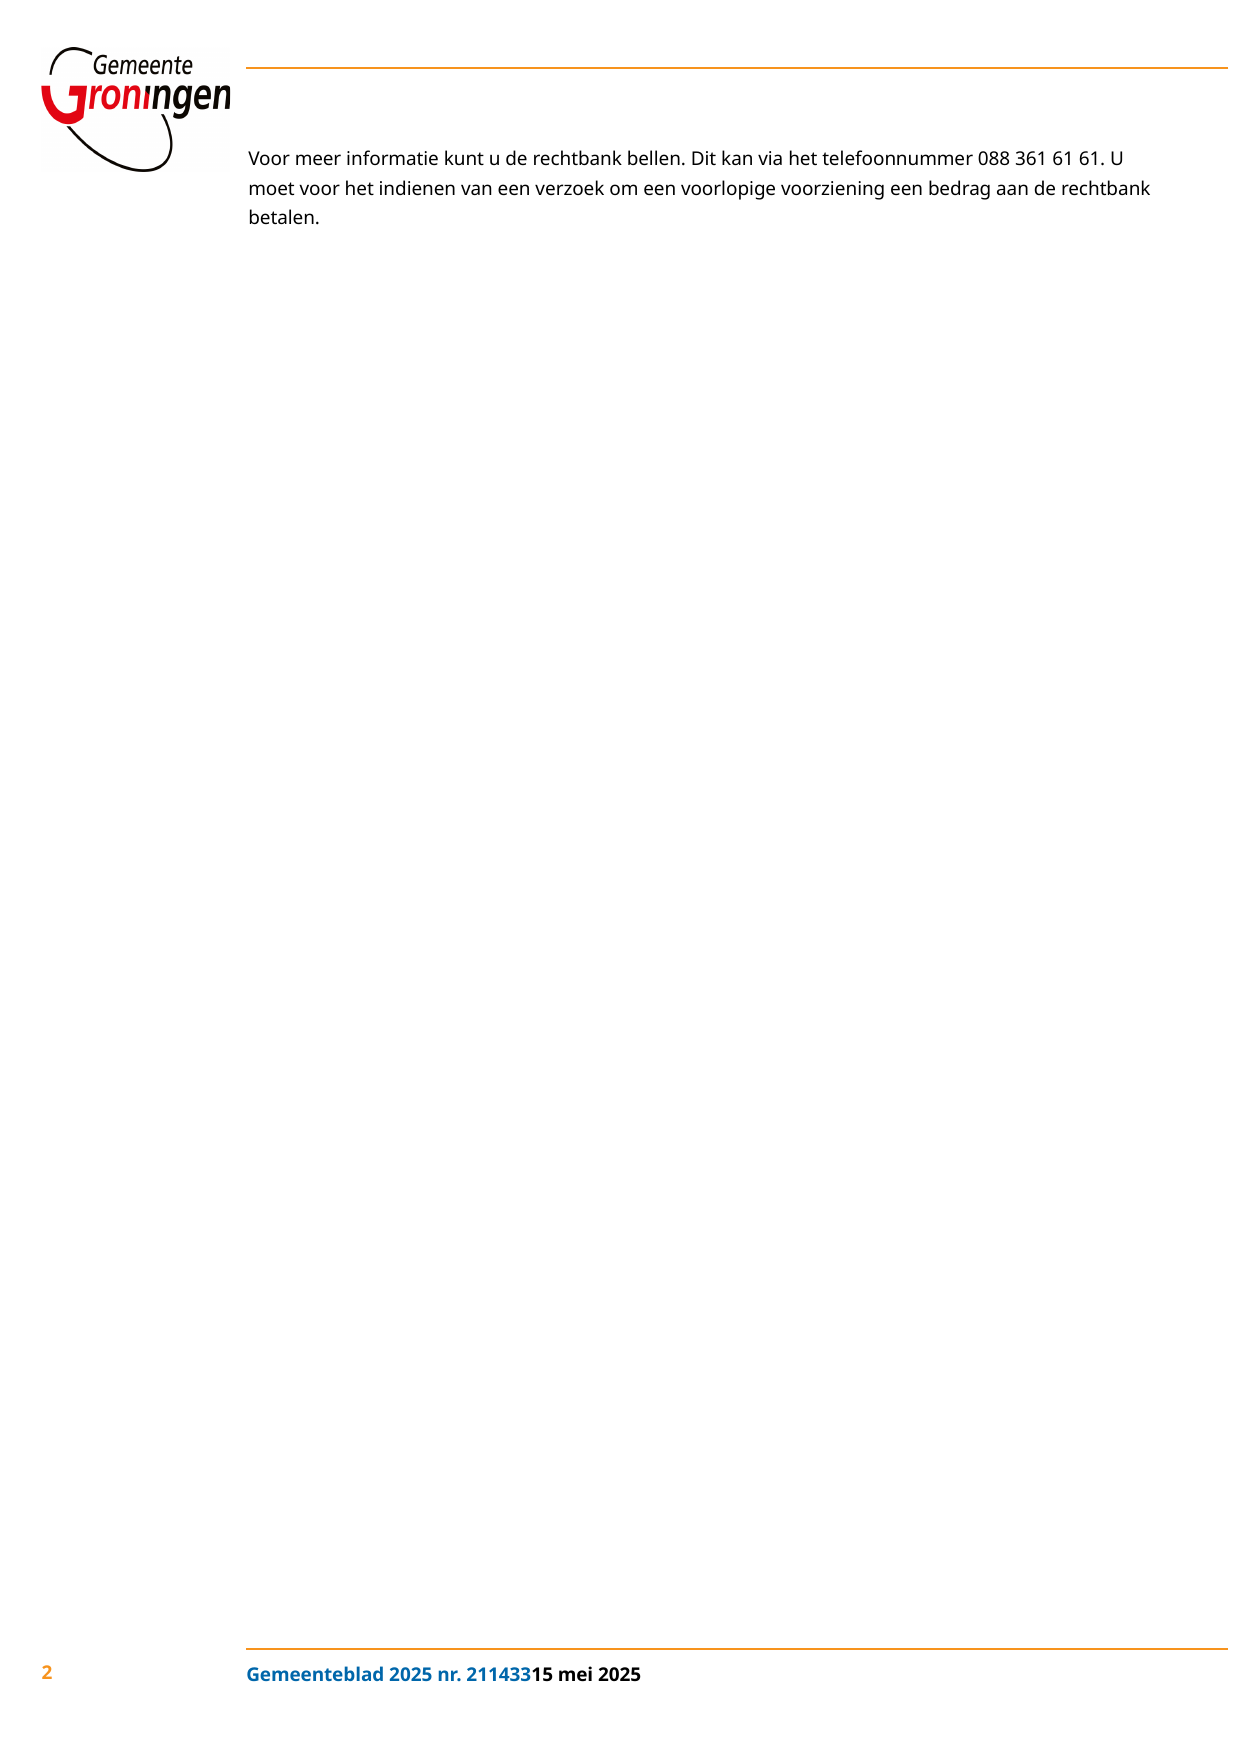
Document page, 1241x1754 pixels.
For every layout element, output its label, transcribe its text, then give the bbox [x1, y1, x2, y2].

picture [41, 47, 231, 172]
text Voor meer informatie kunt u de rechtbank bellen. Dit kan via het telefoonnummer 088 361 61 61. U moet voor het indienen van een verzoek om een voorlopige voorziening een bedrag aan de rechtbank betalen. [248, 145, 1152, 230]
